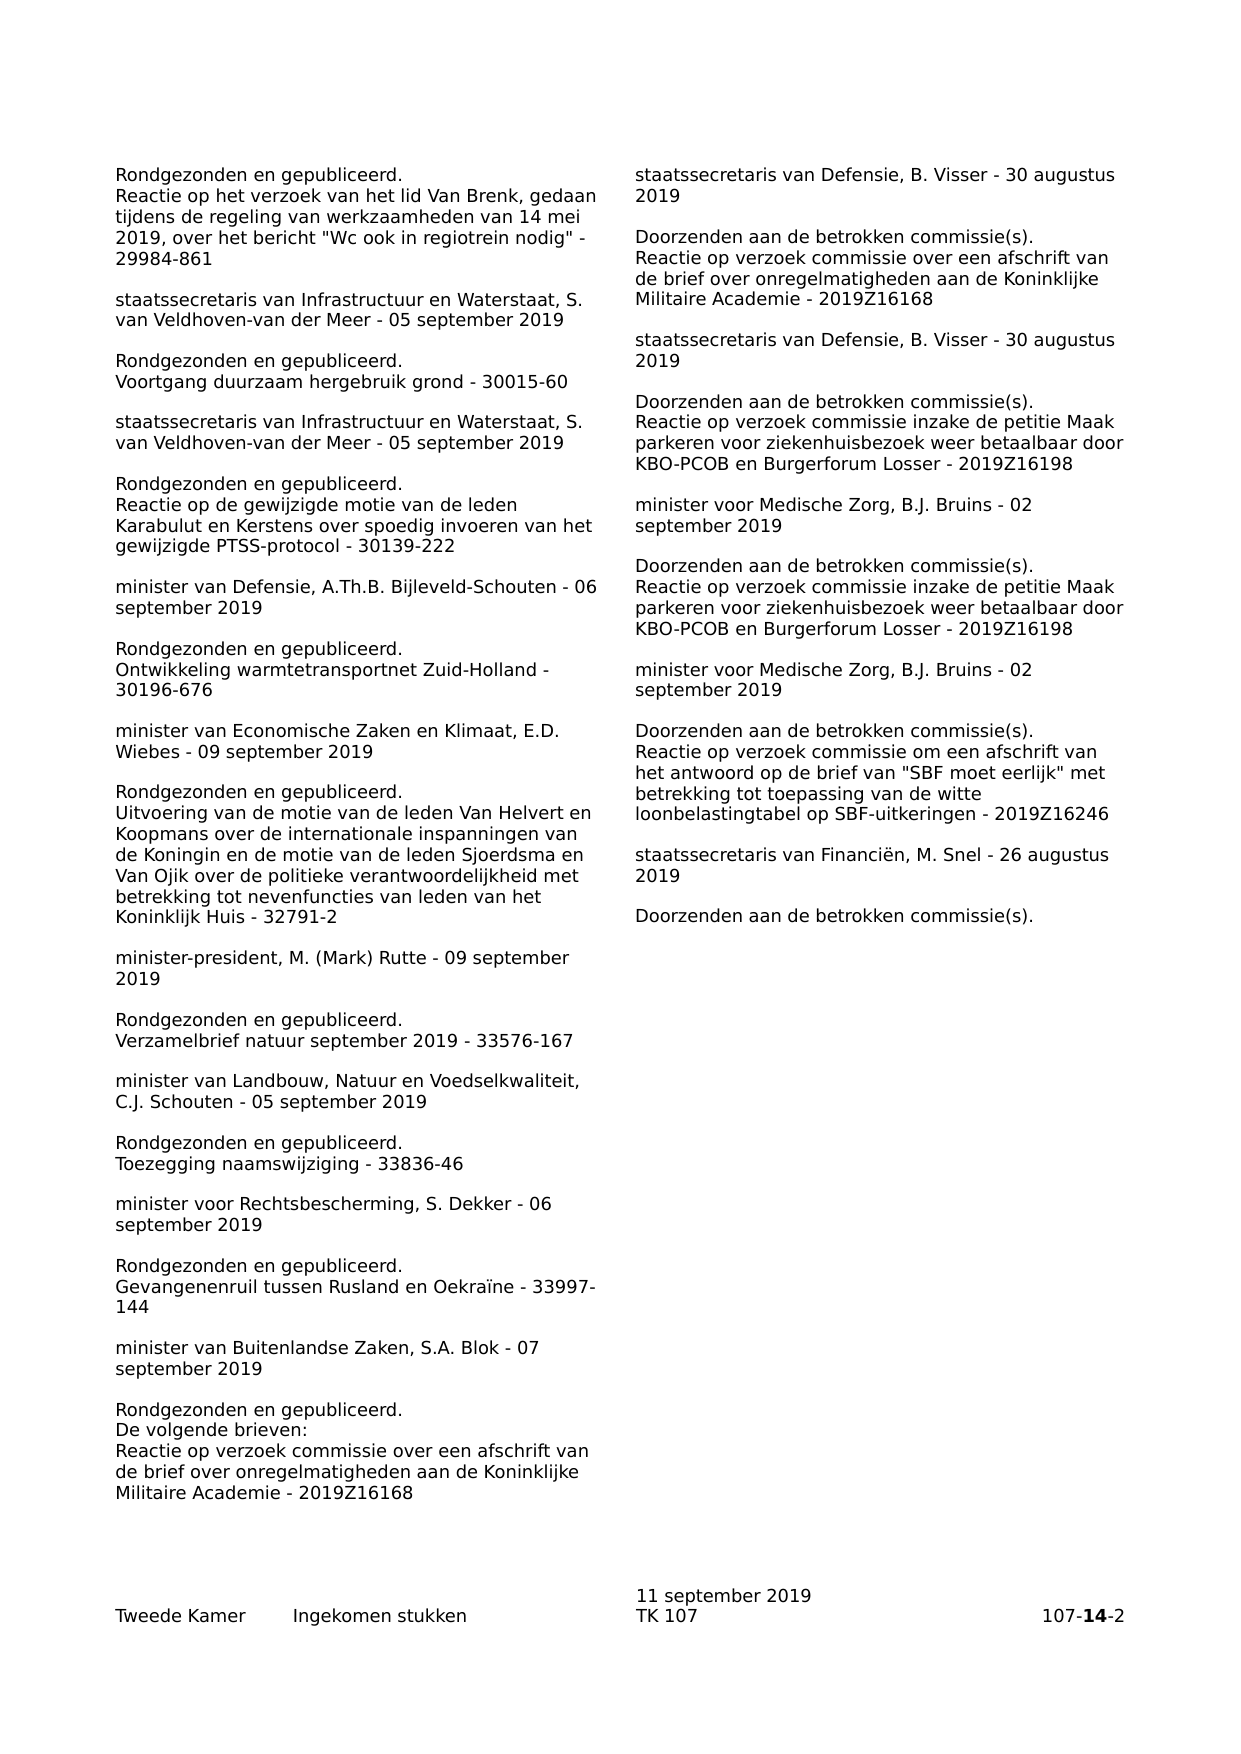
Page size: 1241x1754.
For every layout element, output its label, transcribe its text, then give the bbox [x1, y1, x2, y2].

text minister voor Medische Zorg, B.J. Bruins - 02 september 2019 [635, 659, 1125, 701]
text Reactie op verzoek commissie over een afschrift van de brief over onregelmatigheden aan de Koninklijke Militaire Academie - 2019Z16168 [635, 247, 1125, 310]
text Ontwikkeling warmtetransportnet Zuid-Holland - 30196-676 [115, 659, 605, 701]
text Doorzenden aan de betrokken commissie(s). [635, 391, 1125, 412]
text Rondgezonden en gepubliceerd. [115, 165, 605, 186]
text Rondgezonden en gepubliceerd. [115, 474, 605, 494]
text minister voor Medische Zorg, B.J. Bruins - 02 september 2019 [635, 495, 1125, 536]
text Doorzenden aan de betrokken commissie(s). [635, 721, 1125, 742]
text Rondgezonden en gepubliceerd. [115, 638, 605, 659]
text Verzamelbrief natuur september 2019 - 33576-167 [115, 1030, 605, 1051]
text minister van Landbouw, Natuur en Voedselkwaliteit, C.J. Schouten - 05 september 2019 [115, 1071, 605, 1113]
text Gevangenenruil tussen Rusland en Oekraïne - 33997-144 [115, 1276, 605, 1318]
text staatssecretaris van Financiën, M. Snel - 26 augustus 2019 [635, 845, 1125, 886]
text minister voor Rechtsbescherming, S. Dekker - 06 september 2019 [115, 1194, 605, 1236]
text Voortgang duurzaam hergebruik grond - 30015-60 [115, 372, 605, 392]
text minister van Economische Zaken en Klimaat, E.D. Wiebes - 09 september 2019 [115, 721, 605, 762]
text Rondgezonden en gepubliceerd. [115, 351, 605, 372]
text Doorzenden aan de betrokken commissie(s). [635, 906, 1125, 927]
text Rondgezonden en gepubliceerd. [115, 1133, 605, 1153]
text staatssecretaris van Defensie, B. Visser - 30 augustus 2019 [635, 165, 1125, 207]
text minister van Buitenlandse Zaken, S.A. Blok - 07 september 2019 [115, 1338, 605, 1379]
text staatssecretaris van Defensie, B. Visser - 30 augustus 2019 [635, 330, 1125, 371]
text Rondgezonden en gepubliceerd. [115, 782, 605, 803]
text Toezegging naamswijziging - 33836-46 [115, 1153, 605, 1174]
text Reactie op verzoek commissie over een afschrift van de brief over onregelmatigheden aan de Koninklijke Militaire Academie - 2019Z16168 [115, 1441, 605, 1503]
text Reactie op het verzoek van het lid Van Brenk, gedaan tijdens de regeling van werkzaamheden van 14 mei 2019, over het bericht "Wc ook in regiotrein nodig" - 29984-861 [115, 186, 605, 269]
text minister van Defensie, A.Th.B. Bijleveld-Schouten - 06 september 2019 [115, 577, 605, 618]
text Rondgezonden en gepubliceerd. [115, 1009, 605, 1030]
text staatssecretaris van Infrastructuur en Waterstaat, S. van Veldhoven-van der Meer - 05 september 2019 [115, 289, 605, 331]
text Doorzenden aan de betrokken commissie(s). [635, 556, 1125, 577]
text De volgende brieven: [115, 1420, 605, 1441]
text Reactie op de gewijzigde motie van de leden Karabulut en Kerstens over spoedig invoeren van het gewijzigde PTSS-protocol - 30139-222 [115, 494, 605, 557]
text staatssecretaris van Infrastructuur en Waterstaat, S. van Veldhoven-van der Meer - 05 september 2019 [115, 412, 605, 454]
text Reactie op verzoek commissie om een afschrift van het antwoord op de brief van "SBF moet eerlijk" met betrekking tot toepassing van de witte loonbelastingtabel op SBF-uitkeringen - 2019Z16246 [635, 742, 1125, 825]
text Reactie op verzoek commissie inzake de petitie Maak parkeren voor ziekenhuisbezoek weer betaalbaar door KBO-PCOB en Burgerforum Losser - 2019Z16198 [635, 577, 1125, 639]
text Reactie op verzoek commissie inzake de petitie Maak parkeren voor ziekenhuisbezoek weer betaalbaar door KBO-PCOB en Burgerforum Losser - 2019Z16198 [635, 412, 1125, 475]
text Rondgezonden en gepubliceerd. [115, 1399, 605, 1420]
text Rondgezonden en gepubliceerd. [115, 1256, 605, 1276]
text Doorzenden aan de betrokken commissie(s). [635, 227, 1125, 247]
text minister-president, M. (Mark) Rutte - 09 september 2019 [115, 948, 605, 989]
text Uitvoering van de motie van de leden Van Helvert en Koopmans over de internationale inspanningen van de Koningin en de motie van de leden Sjoerdsma en Van Ojik over de politieke verantwoordelijkheid met betrekking tot nevenfuncties van leden van het Koninklijk Huis - 32791-2 [115, 803, 605, 928]
